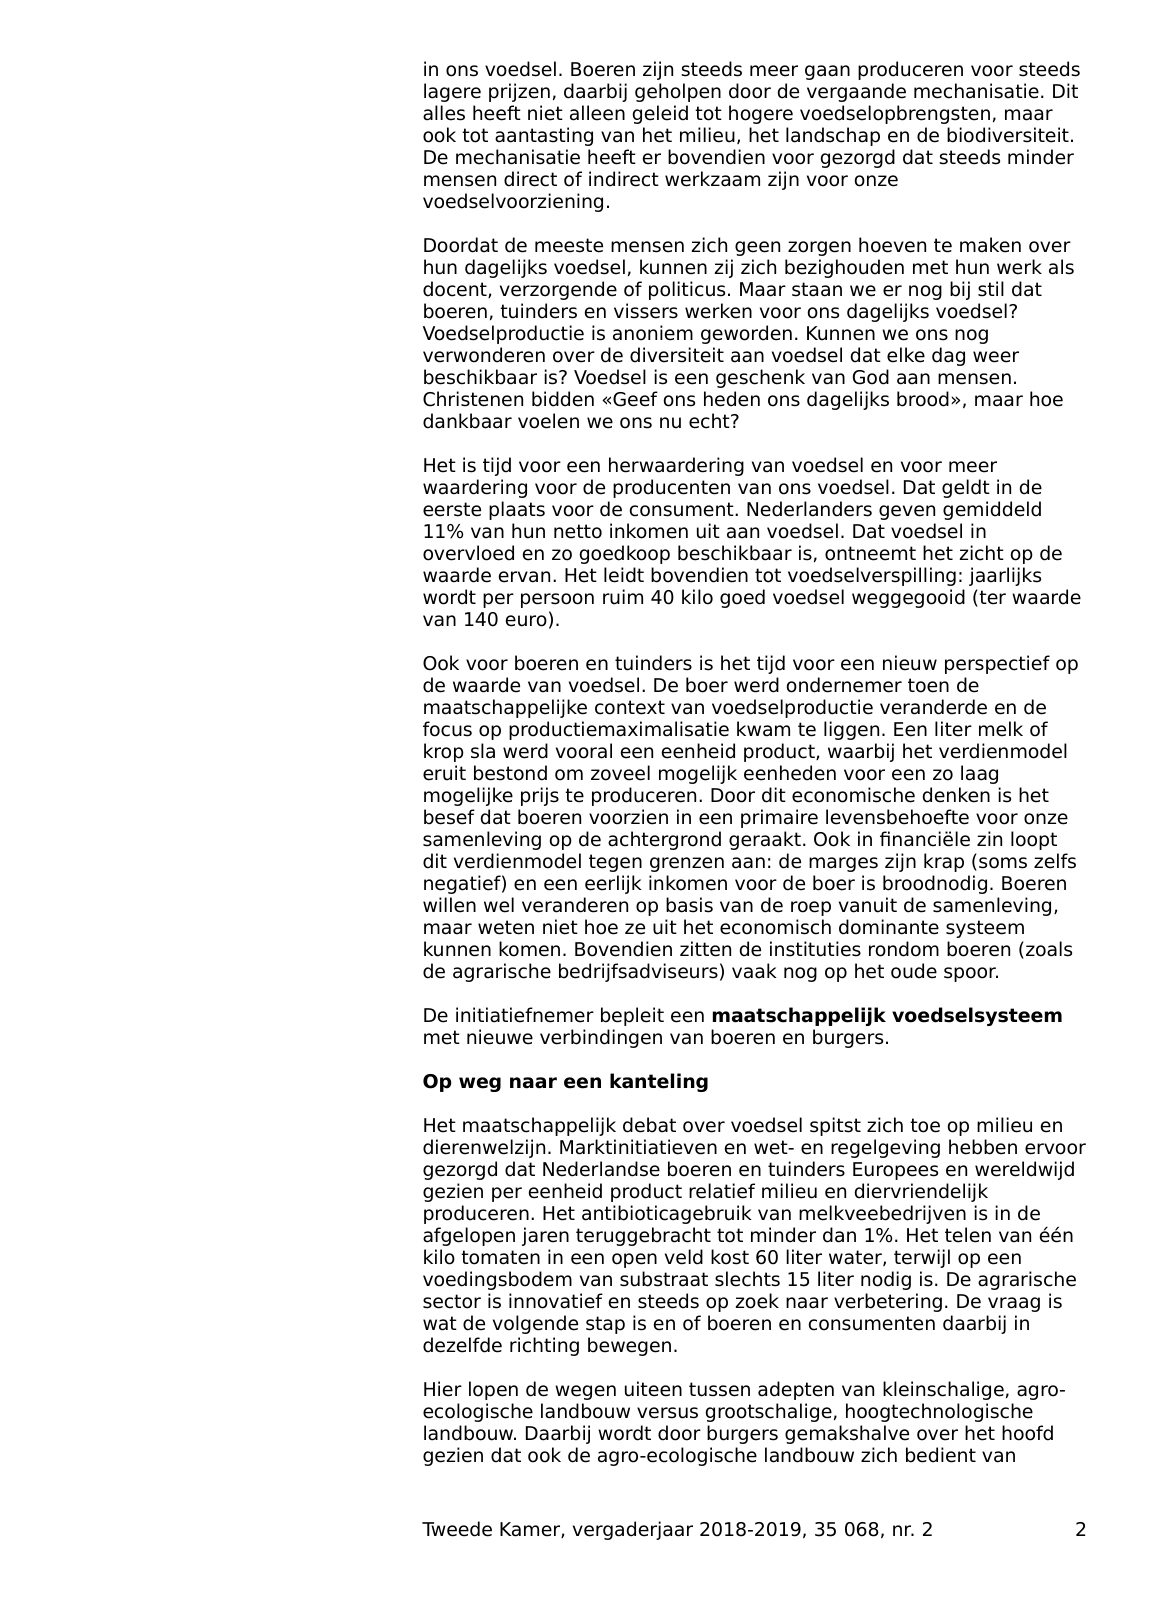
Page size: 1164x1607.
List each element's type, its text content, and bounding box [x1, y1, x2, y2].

text Hier lopen de wegen uiteen tussen adepten van kleinschalige, agro-ecologische landbouw versus grootschalige, hoogtechnologische landbouw. Daarbij wordt door burgers gemakshalve over het hoofd gezien dat ook de agro-ecologische landbouw zich bedient van [422, 1379, 1087, 1467]
text Ook voor boeren en tuinders is het tijd voor een nieuw perspectief op de waarde van voedsel. De boer werd ondernemer toen de maatschappelijke context van voedselproductie veranderde en de focus op productiemaximalisatie kwam te liggen. Een liter melk of krop sla werd vooral een eenheid product, waarbij het verdienmodel eruit bestond om zoveel mogelijk eenheden voor een zo laag mogelijke prijs te produceren. Door dit economische denken is het besef dat boeren voorzien in een primaire levensbehoefte voor onze samenleving op de achtergrond geraakt. Ook in financiële zin loopt dit verdienmodel tegen grenzen aan: de marges zijn krap (soms zelfs negatief) en een eerlijk inkomen voor de boer is broodnodig. Boeren willen wel veranderen op basis van de roep vanuit de samenleving, maar weten niet hoe ze uit het economisch dominante systeem kunnen komen. Bovendien zitten de instituties rondom boeren (zoals de agrarische bedrijfsadviseurs) vaak nog op het oude spoor. [422, 653, 1087, 983]
text Het maatschappelijk debat over voedsel spitst zich toe op milieu en dierenwelzijn. Marktinitiatieven en wet- en regelgeving hebben ervoor gezorgd dat Nederlandse boeren en tuinders Europees en wereldwijd gezien per eenheid product relatief milieu en diervriendelijk produceren. Het antibioticagebruik van melkveebedrijven is in de afgelopen jaren teruggebracht tot minder dan 1%. Het telen van één kilo tomaten in een open veld kost 60 liter water, terwijl op een voedingsbodem van substraat slechts 15 liter nodig is. De agrarische sector is innovatief en steeds op zoek naar verbetering. De vraag is wat de volgende stap is en of boeren en consumenten daarbij in dezelfde richting bewegen. [422, 1115, 1087, 1357]
text Doordat de meeste mensen zich geen zorgen hoeven te maken over hun dagelijks voedsel, kunnen zij zich bezighouden met hun werk als docent, verzorgende of politicus. Maar staan we er nog bij stil dat boeren, tuinders en vissers werken voor ons dagelijks voedsel? Voedselproductie is anoniem geworden. Kunnen we ons nog verwonderen over de diversiteit aan voedsel dat elke dag weer beschikbaar is? Voedsel is een geschenk van God aan mensen. Christenen bidden «Geef ons heden ons dagelijks brood», maar hoe dankbaar voelen we ons nu echt? [422, 235, 1087, 433]
subtitle Op weg naar een kanteling [422, 1071, 1087, 1093]
text Het is tijd voor een herwaardering van voedsel en voor meer waardering voor de producenten van ons voedsel. Dat geldt in de eerste plaats voor de consument. Nederlanders geven gemiddeld 11% van hun netto inkomen uit aan voedsel. Dat voedsel in overvloed en zo goedkoop beschikbaar is, ontneemt het zicht op de waarde ervan. Het leidt bovendien tot voedselverspilling: jaarlijks wordt per persoon ruim 40 kilo goed voedsel weggegooid (ter waarde van 140 euro). [422, 455, 1087, 631]
text in ons voedsel. Boeren zijn steeds meer gaan produceren voor steeds lagere prijzen, daarbij geholpen door de vergaande mechanisatie. Dit alles heeft niet alleen geleid tot hogere voedselopbrengsten, maar ook tot aantasting van het milieu, het landschap en de biodiversiteit. De mechanisatie heeft er bovendien voor gezorgd dat steeds minder mensen direct of indirect werkzaam zijn voor onze voedselvoorziening. [422, 59, 1087, 213]
text De initiatiefnemer bepleit een maatschappelijk voedselsysteem met nieuwe verbindingen van boeren en burgers. [422, 1005, 1087, 1049]
